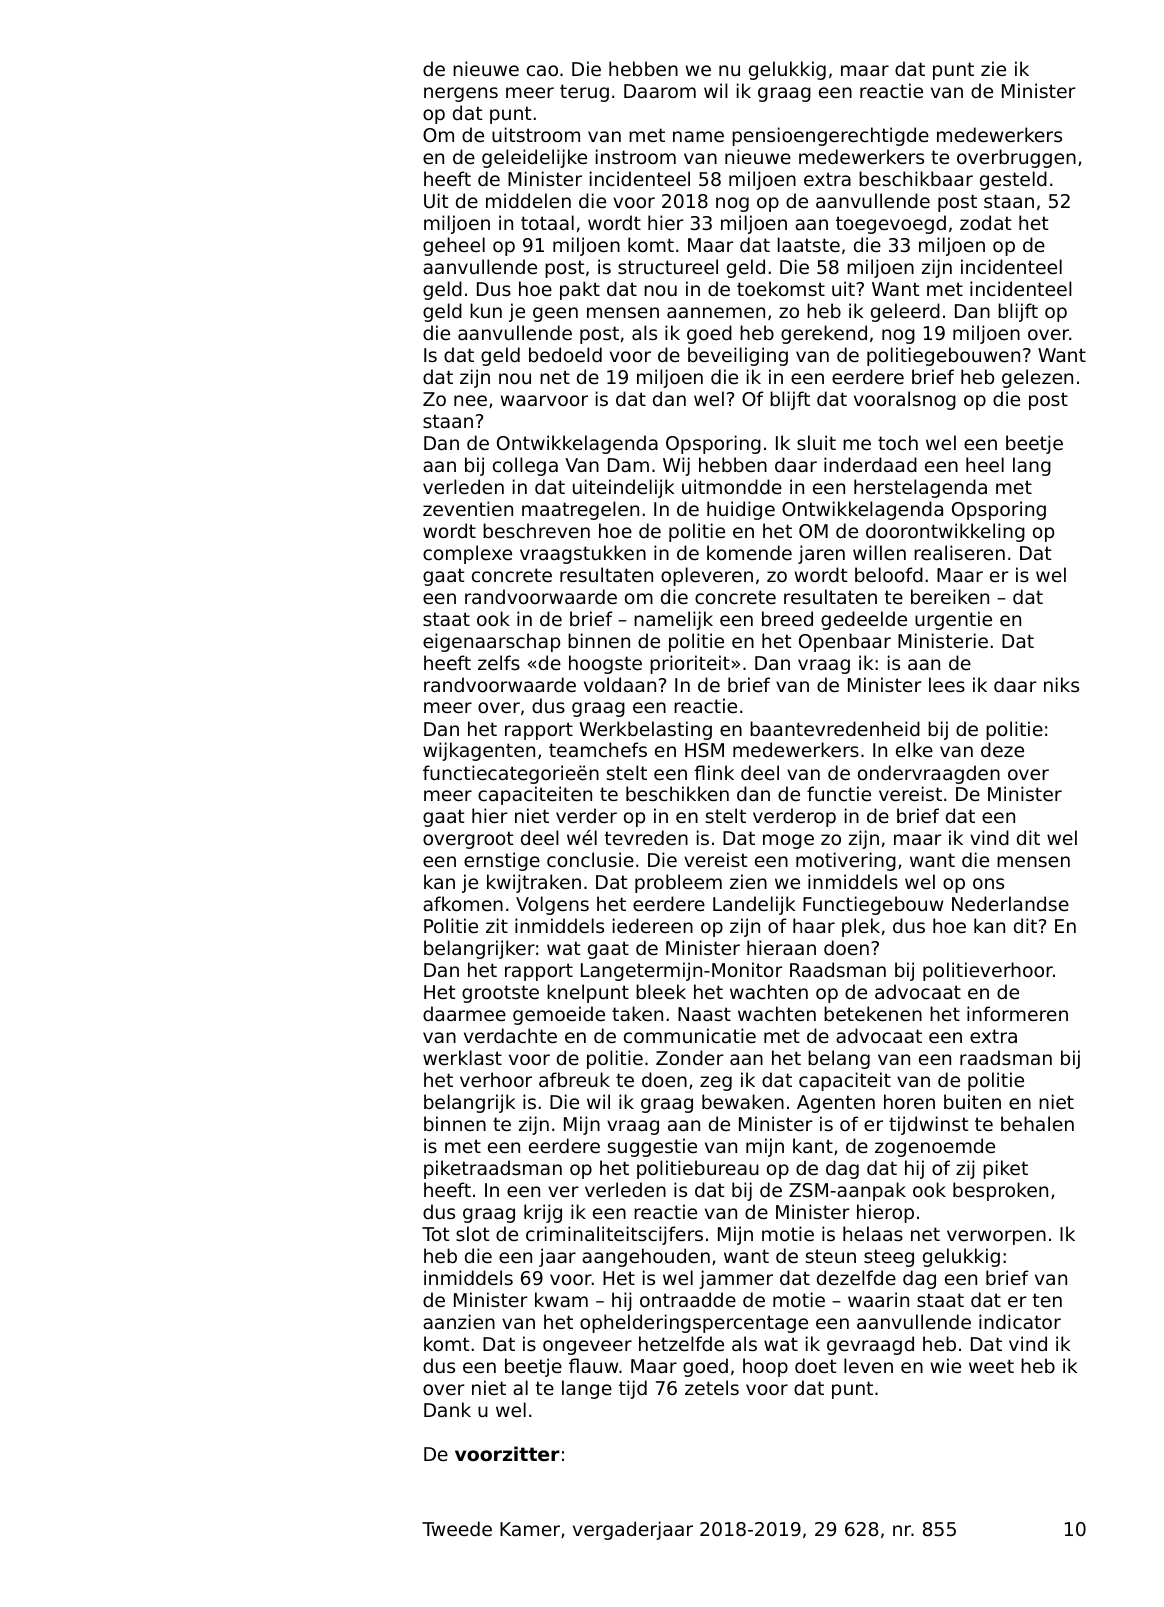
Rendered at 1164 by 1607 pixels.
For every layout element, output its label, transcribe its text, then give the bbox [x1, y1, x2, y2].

text Tot slot de criminaliteitscijfers. Mijn motie is helaas net verworpen. Ik heb die een jaar aangehouden, want de steun steeg gelukkig: inmiddels 69 voor. Het is wel jammer dat dezelfde dag een brief van de Minister kwam – hij ontraadde de motie – waarin staat dat er ten aanzien van het ophelderingspercentage een aanvullende indicator komt. Dat is ongeveer hetzelfde als wat ik gevraagd heb. Dat vind ik dus een beetje flauw. Maar goed, hoop doet leven en wie weet heb ik over niet al te lange tijd 76 zetels voor dat punt. [422, 1224, 1087, 1400]
text De voorzitter: [422, 1444, 1087, 1466]
text Dan de Ontwikkelagenda Opsporing. Ik sluit me toch wel een beetje aan bij collega Van Dam. Wij hebben daar inderdaad een heel lang verleden in dat uiteindelijk uitmondde in een herstelagenda met zeventien maatregelen. In de huidige Ontwikkelagenda Opsporing wordt beschreven hoe de politie en het OM de doorontwikkeling op complexe vraagstukken in de komende jaren willen realiseren. Dat gaat concrete resultaten opleveren, zo wordt beloofd. Maar er is wel een randvoorwaarde om die concrete resultaten te bereiken – dat staat ook in de brief – namelijk een breed gedeelde urgentie en eigenaarschap binnen de politie en het Openbaar Ministerie. Dat heeft zelfs «de hoogste prioriteit». Dan vraag ik: is aan de randvoorwaarde voldaan? In de brief van de Minister lees ik daar niks meer over, dus graag een reactie. [422, 433, 1087, 718]
text Dank u wel. [422, 1400, 1087, 1422]
text Dan het rapport Langetermijn-Monitor Raadsman bij politieverhoor. Het grootste knelpunt bleek het wachten op de advocaat en de daarmee gemoeide taken. Naast wachten betekenen het informeren van verdachte en de communicatie met de advocaat een extra werklast voor de politie. Zonder aan het belang van een raadsman bij het verhoor afbreuk te doen, zeg ik dat capaciteit van de politie belangrijk is. Die wil ik graag bewaken. Agenten horen buiten en niet binnen te zijn. Mijn vraag aan de Minister is of er tijdwinst te behalen is met een eerdere suggestie van mijn kant, de zogenoemde piketraadsman op het politiebureau op de dag dat hij of zij piket heeft. In een ver verleden is dat bij de ZSM-aanpak ook besproken, dus graag krijg ik een reactie van de Minister hierop. [422, 960, 1087, 1224]
text de nieuwe cao. Die hebben we nu gelukkig, maar dat punt zie ik nergens meer terug. Daarom wil ik graag een reactie van de Minister op dat punt. [422, 59, 1087, 125]
text Dan het rapport Werkbelasting en baantevredenheid bij de politie: wijkagenten, teamchefs en HSM medewerkers. In elke van deze functiecategorieën stelt een flink deel van de ondervraagden over meer capaciteiten te beschikken dan de functie vereist. De Minister gaat hier niet verder op in en stelt verderop in de brief dat een overgroot deel wél tevreden is. Dat moge zo zijn, maar ik vind dit wel een ernstige conclusie. Die vereist een motivering, want die mensen kan je kwijtraken. Dat probleem zien we inmiddels wel op ons afkomen. Volgens het eerdere Landelijk Functiegebouw Nederlandse Politie zit inmiddels iedereen op zijn of haar plek, dus hoe kan dit? En belangrijker: wat gaat de Minister hieraan doen? [422, 718, 1087, 960]
text Om de uitstroom van met name pensioengerechtigde medewerkers en de geleidelijke instroom van nieuwe medewerkers te overbruggen, heeft de Minister incidenteel 58 miljoen extra beschikbaar gesteld. Uit de middelen die voor 2018 nog op de aanvullende post staan, 52 miljoen in totaal, wordt hier 33 miljoen aan toegevoegd, zodat het geheel op 91 miljoen komt. Maar dat laatste, die 33 miljoen op de aanvullende post, is structureel geld. Die 58 miljoen zijn incidenteel geld. Dus hoe pakt dat nou in de toekomst uit? Want met incidenteel geld kun je geen mensen aannemen, zo heb ik geleerd. Dan blijft op die aanvullende post, als ik goed heb gerekend, nog 19 miljoen over. Is dat geld bedoeld voor de beveiliging van de politiegebouwen? Want dat zijn nou net de 19 miljoen die ik in een eerdere brief heb gelezen. Zo nee, waarvoor is dat dan wel? Of blijft dat vooralsnog op die post staan? [422, 125, 1087, 433]
